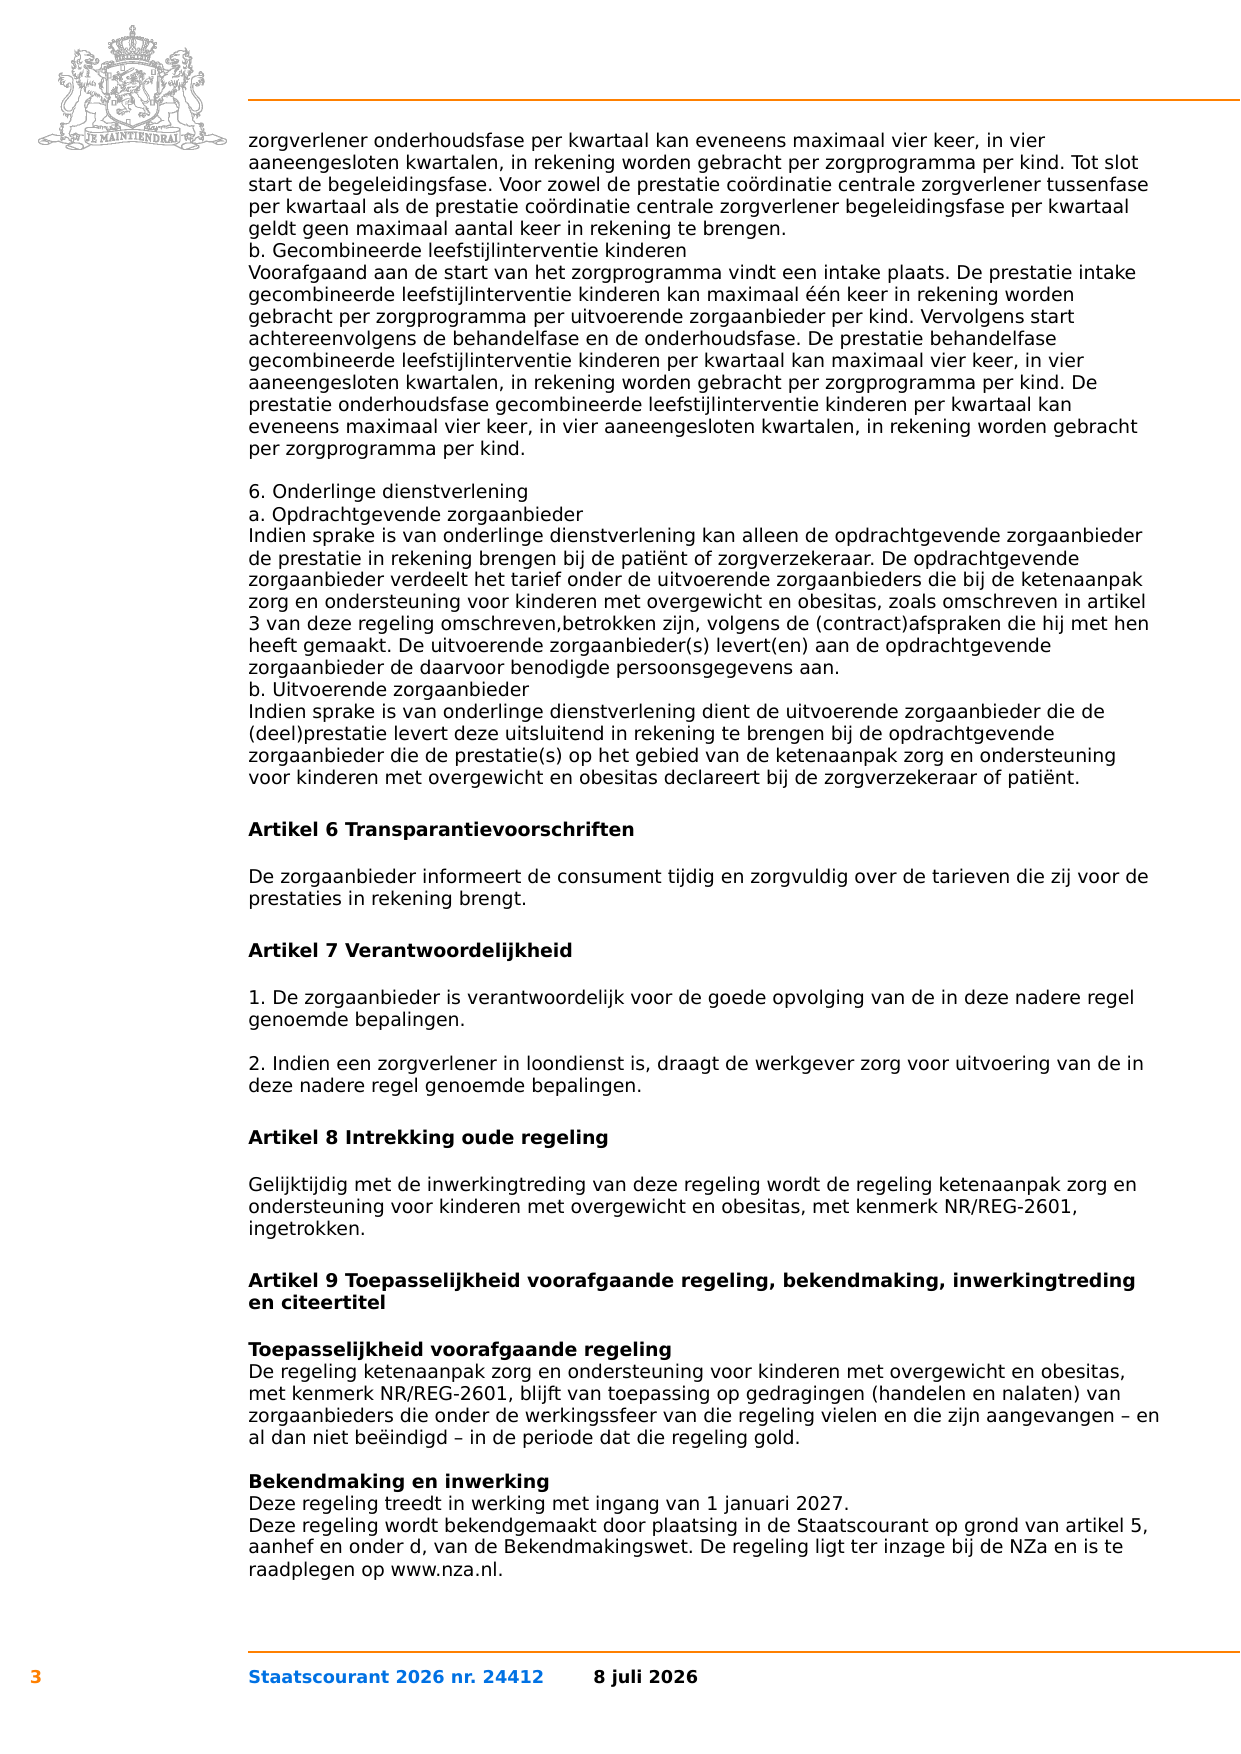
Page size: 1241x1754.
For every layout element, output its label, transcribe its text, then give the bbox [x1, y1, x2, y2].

text Indien sprake is van onderlinge dienstverlening kan alleen de opdrachtgevende zorgaanbieder de prestatie in rekening brengen bij de patiënt of zorgverzekeraar. De opdrachtgevende zorgaanbieder verdeelt het tarief onder de uitvoerende zorgaanbieders die bij de ketenaanpak zorg en ondersteuning voor kinderen met overgewicht en obesitas, zoals omschreven in artikel 3 van deze regeling omschreven,betrokken zijn, volgens de (contract)afspraken die hij met hen heeft gemaakt. De uitvoerende zorgaanbieder(s) levert(en) aan de opdrachtgevende zorgaanbieder de daarvoor benodigde persoonsgegevens aan. [248, 525, 1163, 679]
text 2. Indien een zorgverlener in loondienst is, draagt de werkgever zorg voor uitvoering van de in deze nadere regel genoemde bepalingen. [248, 1053, 1163, 1097]
subtitle Artikel 9 Toepasselijkheid voorafgaande regeling, bekendmaking, inwerkingtreding en citeertitel [248, 1270, 1163, 1314]
text 1. De zorgaanbieder is verantwoordelijk voor de goede opvolging van de in deze nadere regel genoemde bepalingen. [248, 987, 1163, 1031]
text zorgverlener onderhoudsfase per kwartaal kan eveneens maximaal vier keer, in vier aaneengesloten kwartalen, in rekening worden gebracht per zorgprogramma per kind. Tot slot start de begeleidingsfase. Voor zowel de prestatie coördinatie centrale zorgverlener tussenfase per kwartaal als de prestatie coördinatie centrale zorgverlener begeleidingsfase per kwartaal geldt geen maximaal aantal keer in rekening te brengen. [248, 130, 1163, 240]
text Deze regeling wordt bekendgemaakt door plaatsing in de Staatscourant op grond van artikel 5, aanhef en onder d, van de Bekendmakingswet. De regeling ligt ter inzage bij de NZa en is te raadplegen op www.nza.nl. [248, 1514, 1163, 1580]
subtitle Toepasselijkheid voorafgaande regeling [248, 1339, 1163, 1361]
text b. Gecombineerde leefstijlinterventie kinderen [248, 240, 1163, 262]
subtitle Artikel 8 Intrekking oude regeling [248, 1127, 1163, 1149]
picture [38, 25, 227, 150]
text Indien sprake is van onderlinge dienstverlening dient de uitvoerende zorgaanbieder die de (deel)prestatie levert deze uitsluitend in rekening te brengen bij de opdrachtgevende zorgaanbieder die de prestatie(s) op het gebied van de ketenaanpak zorg en ondersteuning voor kinderen met overgewicht en obesitas declareert bij de zorgverzekeraar of patiënt. [248, 701, 1163, 789]
text De zorgaanbieder informeert de consument tijdig en zorgvuldig over de tarieven die zij voor de prestaties in rekening brengt. [248, 866, 1163, 910]
text Voorafgaand aan de start van het zorgprogramma vindt een intake plaats. De prestatie intake gecombineerde leefstijlinterventie kinderen kan maximaal één keer in rekening worden gebracht per zorgprogramma per uitvoerende zorgaanbieder per kind. Vervolgens start achtereenvolgens de behandelfase en de onderhoudsfase. De prestatie behandelfase gecombineerde leefstijlinterventie kinderen per kwartaal kan maximaal vier keer, in vier aaneengesloten kwartalen, in rekening worden gebracht per zorgprogramma per kind. De prestatie onderhoudsfase gecombineerde leefstijlinterventie kinderen per kwartaal kan eveneens maximaal vier keer, in vier aaneengesloten kwartalen, in rekening worden gebracht per zorgprogramma per kind. [248, 262, 1163, 459]
text b. Uitvoerende zorgaanbieder [248, 679, 1163, 701]
text a. Opdrachtgevende zorgaanbieder [248, 503, 1163, 525]
text 6. Onderlinge dienstverlening [248, 481, 1163, 503]
text Deze regeling treedt in werking met ingang van 1 januari 2027. [248, 1492, 1163, 1514]
text Gelijktijdig met de inwerkingtreding van deze regeling wordt de regeling ketenaanpak zorg en ondersteuning voor kinderen met overgewicht en obesitas, met kenmerk NR/REG-2601, ingetrokken. [248, 1174, 1163, 1240]
subtitle Artikel 7 Verantwoordelijkheid [248, 940, 1163, 962]
text De regeling ketenaanpak zorg en ondersteuning voor kinderen met overgewicht en obesitas, met kenmerk NR/REG-2601, blijft van toepassing op gedragingen (handelen en nalaten) van zorgaanbieders die onder de werkingssfeer van die regeling vielen en die zijn aangevangen – en al dan niet beëindigd – in de periode dat die regeling gold. [248, 1361, 1163, 1449]
subtitle Artikel 6 Transparantievoorschriften [248, 819, 1163, 841]
subtitle Bekendmaking en inwerking [248, 1471, 1163, 1492]
